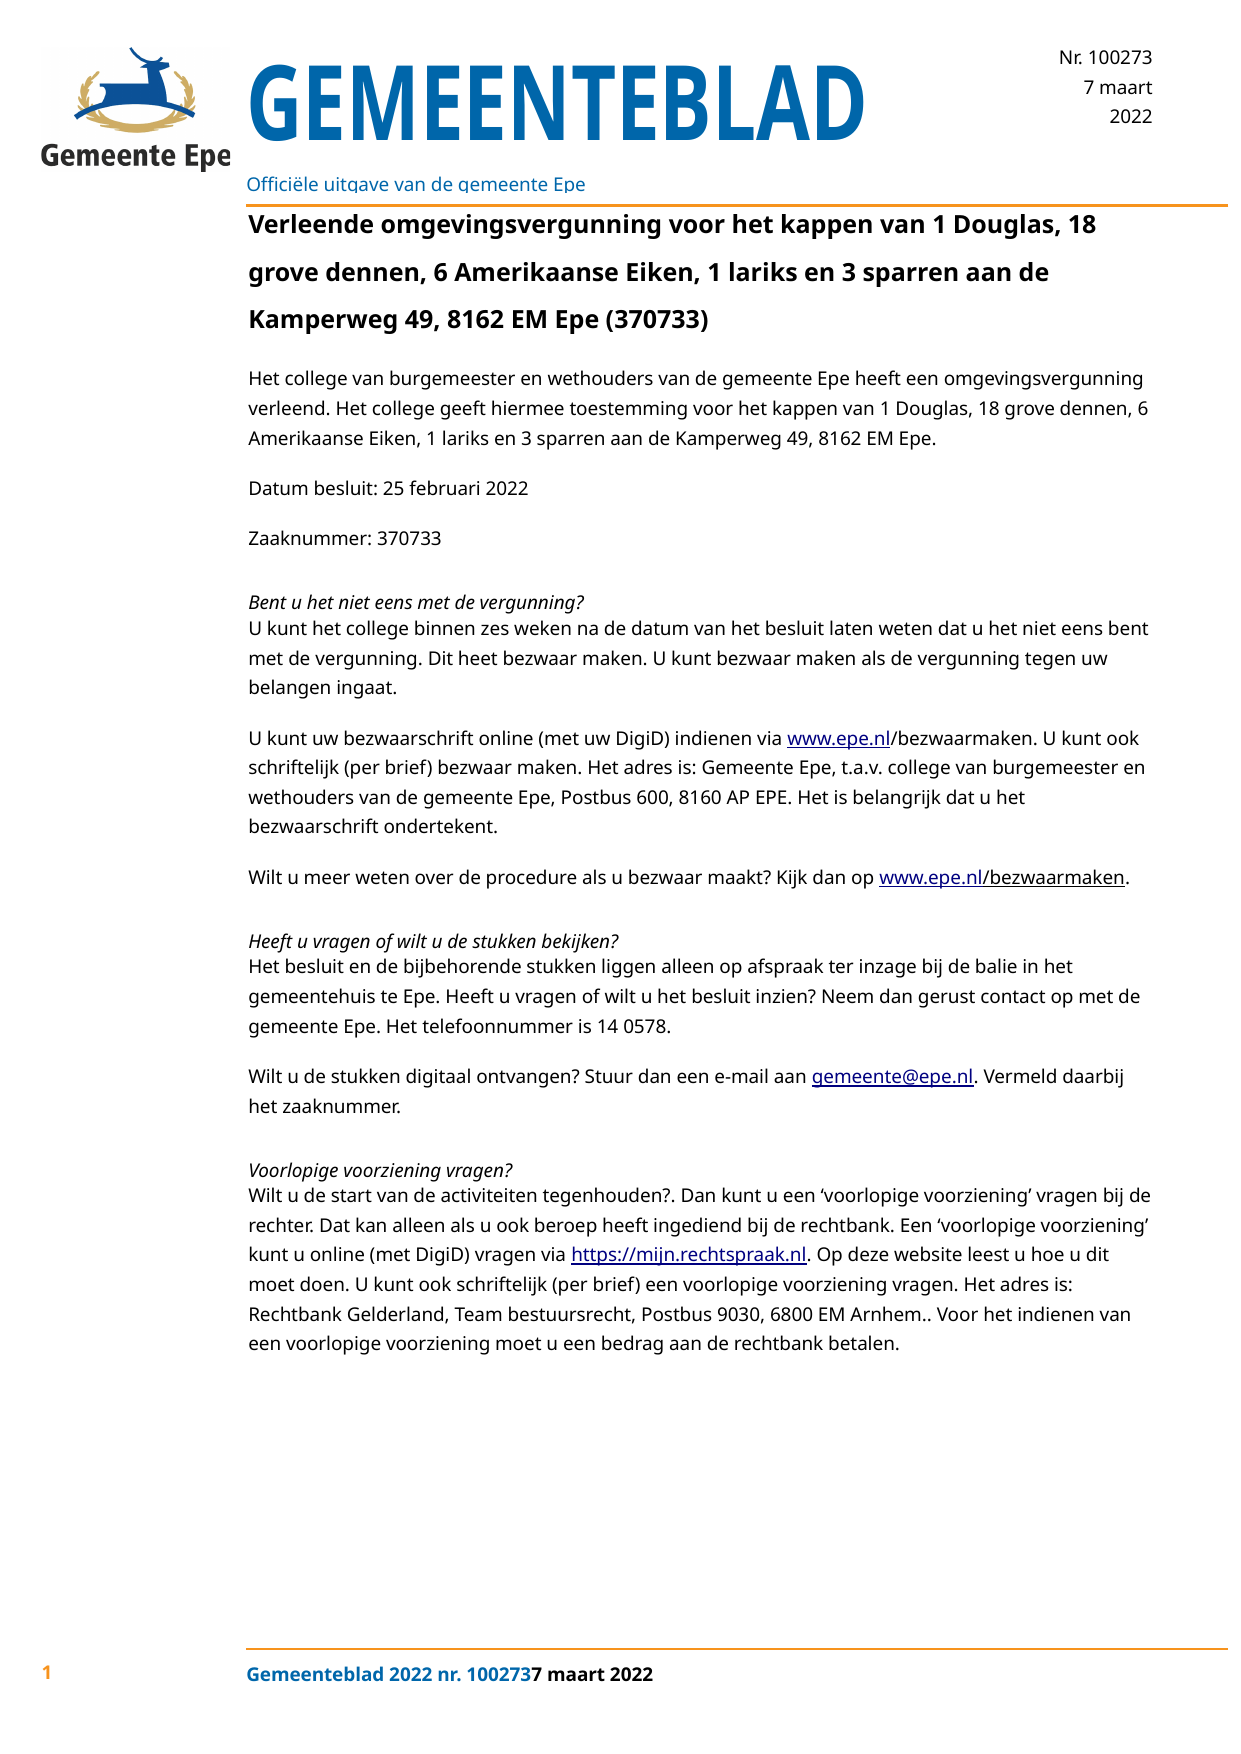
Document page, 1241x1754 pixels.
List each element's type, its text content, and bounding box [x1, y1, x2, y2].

text Het college van burgemeester en wethouders van de gemeente Epe heeft een omgevingsvergunning verleend. Het college geeft hiermee toestemming voor het kappen van 1 Douglas, 18 grove dennen, 6 Amerikaanse Eiken, 1 lariks en 3 sparren aan de Kamperweg 49, 8162 EM Epe. [248, 366, 1152, 450]
text Het besluit en de bijbehorende stukken liggen alleen op afspraak ter inzage bij de balie in het gemeentehuis te Epe. Heeft u vragen of wilt u het besluit inzien? Neem dan gerust contact op met de gemeente Epe. Het telefoonnummer is 14 0578. [248, 954, 1152, 1038]
text Zaaknummer: 370733 [248, 526, 1152, 551]
text Datum besluit: 25 februari 2022 [248, 475, 1152, 501]
text Voorlopige voorziening vragen? [248, 1157, 1152, 1182]
picture [41, 47, 231, 172]
text U kunt uw bezwaarschrift online (met uw DigiD) indienen via www.epe.nl/bezwaarmaken. U kunt ook schriftelijk (per brief) bezwaar maken. Het adres is: Gemeente Epe, t.a.v. college van burgemeester en wethouders van de gemeente Epe, Postbus 600, 8160 AP EPE. Het is belangrijk dat u het bezwaarschrift ondertekent. [248, 725, 1152, 839]
text Verleende omgevingsvergunning voor het kappen van 1 Douglas, 18 grove dennen, 6 Amerikaanse Eiken, 1 lariks en 3 sparren aan de Kamperweg 49, 8162 EM Epe (370733) [248, 207, 1152, 336]
text Wilt u de stukken digitaal ontvangen? Stuur dan een e-mail aan gemeente@epe.nl. Vermeld daarbij het zaaknummer. [248, 1063, 1152, 1118]
text Wilt u meer weten over de procedure als u bezwaar maakt? Kijk dan op www.epe.nl/bezwaarmaken. [248, 864, 1152, 890]
text Heeft u vragen of wilt u de stukken bekijken? [248, 928, 1152, 954]
text Wilt u de start van de activiteiten tegenhouden?. Dan kunt u een ‘voorlopige voorziening’ vragen bij de rechter. Dat kan alleen als u ook beroep heeft ingediend bij de rechtbank. Een ‘voorlopige voorziening’ kunt u online (met DigiD) vragen via https://mijn.rechtspraak.nl. Op deze website leest u hoe u dit moet doen. U kunt ook schriftelijk (per brief) een voorlopige voorziening vragen. Het adres is: Rechtbank Gelderland, Team bestuursrecht, Postbus 9030, 6800 EM Arnhem.. Voor het indienen van een voorlopige voorziening moet u een bedrag aan de rechtbank betalen. [248, 1182, 1152, 1356]
text U kunt het college binnen zes weken na de datum van het besluit laten weten dat u het niet eens bent met de vergunning. Dit heet bezwaar maken. U kunt bezwaar maken als de vergunning tegen uw belangen ingaat. [248, 615, 1152, 700]
text Bent u het niet eens met de vergunning? [248, 589, 1152, 615]
